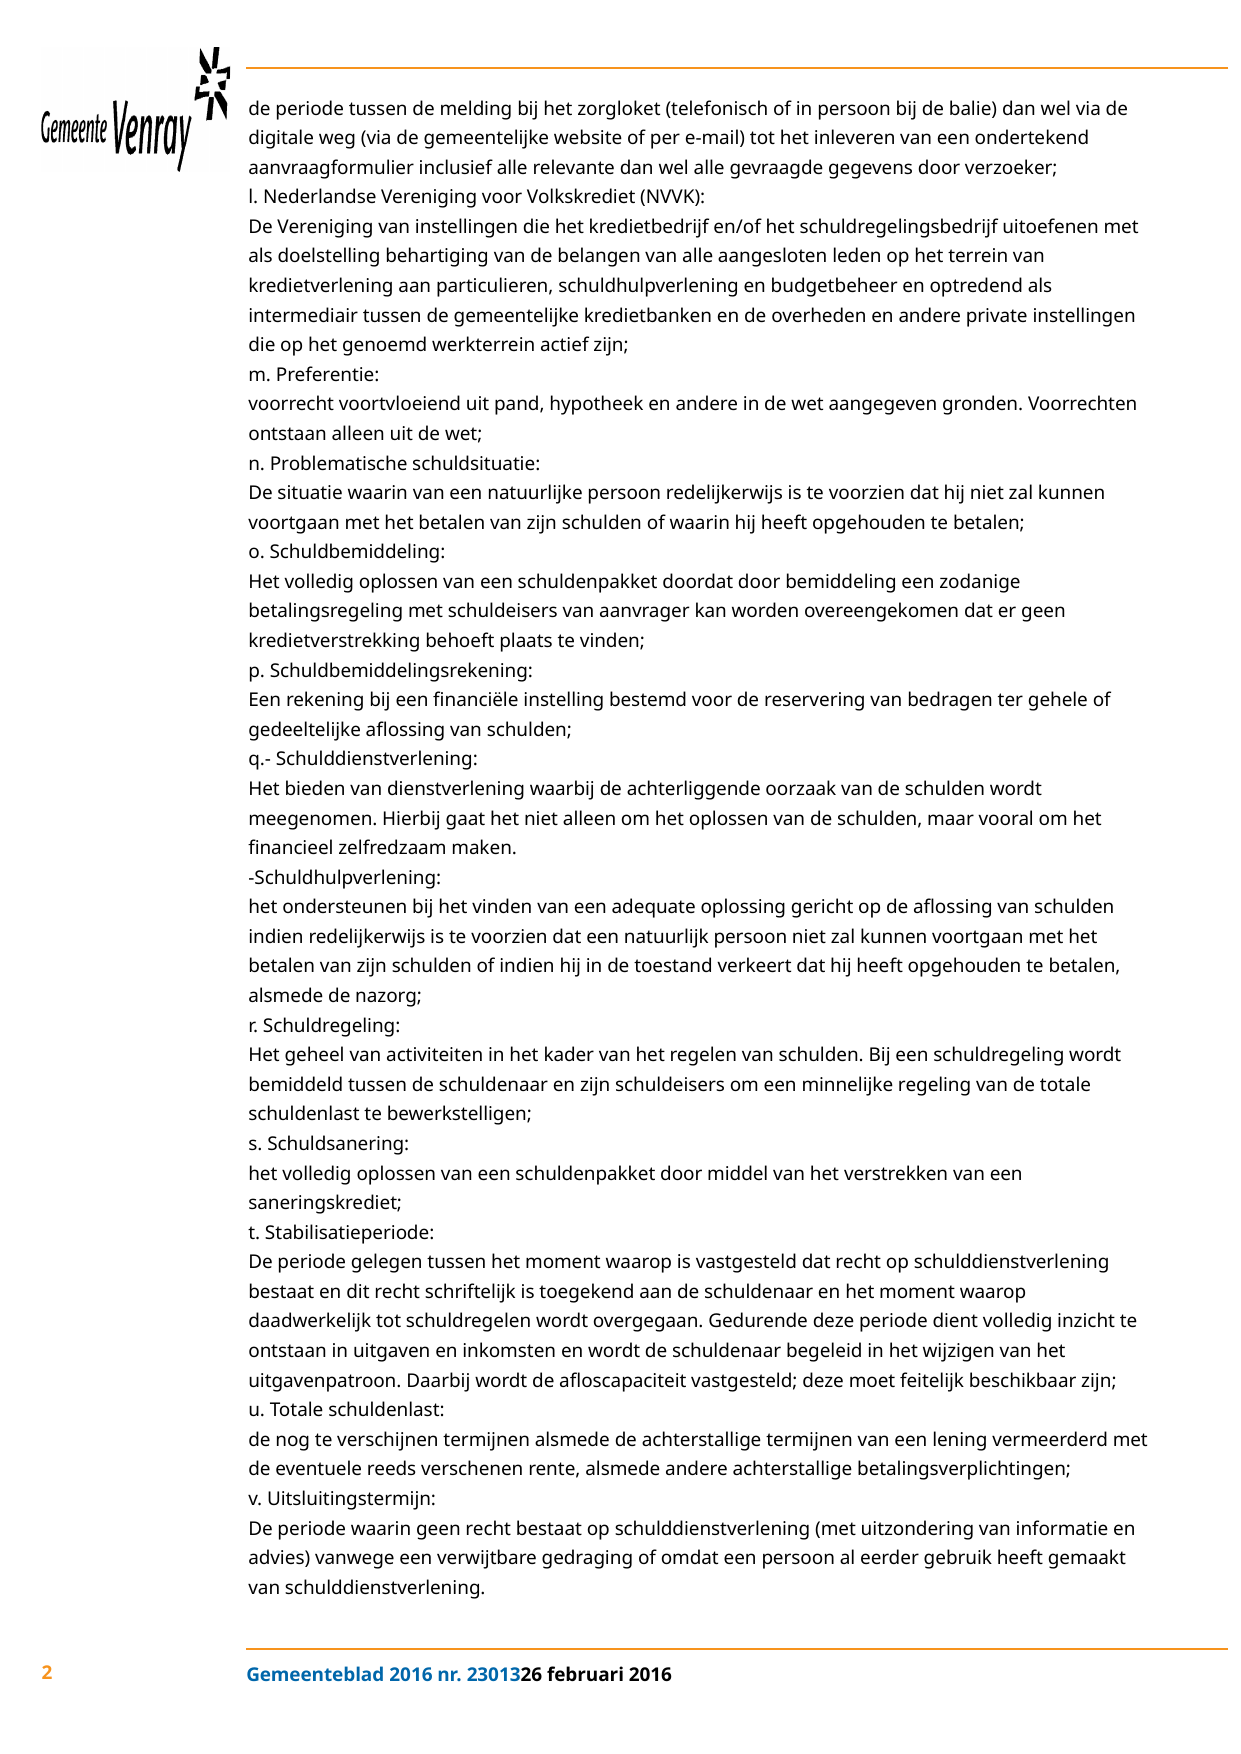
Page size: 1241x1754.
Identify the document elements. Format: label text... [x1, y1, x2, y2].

text l. Nederlandse Vereniging voor Volkskrediet (NVVK): [248, 183, 1152, 209]
text het ondersteunen bij het vinden van een adequate oplossing gericht op de aflossing van schulden indien redelijkerwijs is te voorzien dat een natuurlijk persoon niet zal kunnen voortgaan met het betalen van zijn schulden of indien hij in de toestand verkeert dat hij heeft opgehouden te betalen, alsmede de nazorg; [248, 893, 1152, 1008]
text Het bieden van dienstverlening waarbij de achterliggende oorzaak van de schulden wordt meegenomen. Hierbij gaat het niet alleen om het oplossen van de schulden, maar vooral om het financieel zelfredzaam maken. [248, 775, 1152, 860]
text de nog te verschijnen termijnen alsmede de achterstallige termijnen van een lening vermeerderd met de eventuele reeds verschenen rente, alsmede andere achterstallige betalingsverplichtingen; [248, 1426, 1152, 1481]
text s. Schuldsanering: [248, 1130, 1152, 1156]
text Het volledig oplossen van een schuldenpakket doordat door bemiddeling een zodanige betalingsregeling met schuldeisers van aanvrager kan worden overeengekomen dat er geen kredietverstrekking behoeft plaats te vinden; [248, 568, 1152, 653]
text Het geheel van activiteiten in het kader van het regelen van schulden. Bij een schuldregeling wordt bemiddeld tussen de schuldenaar en zijn schuldeisers om een minnelijke regeling van de totale schuldenlast te bewerkstelligen; [248, 1041, 1152, 1126]
text de periode tussen de melding bij het zorgloket (telefonisch of in persoon bij de balie) dan wel via de digitale weg (via de gemeentelijke website of per e-mail) tot het inleveren van een ondertekend aanvraagformulier inclusief alle relevante dan wel alle gevraagde gegevens door verzoeker; [248, 95, 1152, 180]
text u. Totale schuldenlast: [248, 1396, 1152, 1422]
text m. Preferentie: [248, 361, 1152, 387]
text r. Schuldregeling: [248, 1012, 1152, 1038]
text -Schuldhulpverlening: [248, 864, 1152, 890]
text De Vereniging van instellingen die het kredietbedrijf en/of het schuldregelingsbedrijf uitoefenen met als doelstelling behartiging van de belangen van alle aangesloten leden op het terrein van kredietverlening aan particulieren, schuldhulpverlening en budgetbeheer en optredend als intermediair tussen de gemeentelijke kredietbanken en de overheden en andere private instellingen die op het genoemd werkterrein actief zijn; [248, 213, 1152, 357]
text voorrecht voortvloeiend uit pand, hypotheek en andere in de wet aangegeven gronden. Voorrechten ontstaan alleen uit de wet; [248, 391, 1152, 446]
text n. Problematische schuldsituatie: [248, 450, 1152, 476]
text v. Uitsluitingstermijn: [248, 1485, 1152, 1511]
text De periode waarin geen recht bestaat op schulddienstverlening (met uitzondering van informatie en advies) vanwege een verwijtbare gedraging of omdat een persoon al eerder gebruik heeft gemaakt van schulddienstverlening. [248, 1515, 1152, 1600]
picture [41, 47, 231, 172]
text De situatie waarin van een natuurlijke persoon redelijkerwijs is te voorzien dat hij niet zal kunnen voortgaan met het betalen van zijn schulden of waarin hij heeft opgehouden te betalen; [248, 479, 1152, 535]
text De periode gelegen tussen het moment waarop is vastgesteld dat recht op schulddienstverlening bestaat en dit recht schriftelijk is toegekend aan de schuldenaar en het moment waarop daadwerkelijk tot schuldregelen wordt overgegaan. Gedurende deze periode dient volledig inzicht te ontstaan in uitgaven en inkomsten en wordt de schuldenaar begeleid in het wijzigen van het uitgavenpatroon. Daarbij wordt de afloscapaciteit vastgesteld; deze moet feitelijk beschikbaar zijn; [248, 1248, 1152, 1393]
text Een rekening bij een financiële instelling bestemd voor de reservering van bedragen ter gehele of gedeeltelijke aflossing van schulden; [248, 686, 1152, 742]
text het volledig oplossen van een schuldenpakket door middel van het verstrekken van een saneringskrediet; [248, 1160, 1152, 1215]
text t. Stabilisatieperiode: [248, 1219, 1152, 1245]
text o. Schuldbemiddeling: [248, 538, 1152, 564]
text q.- Schulddienstverlening: [248, 746, 1152, 771]
text p. Schuldbemiddelingsrekening: [248, 657, 1152, 683]
